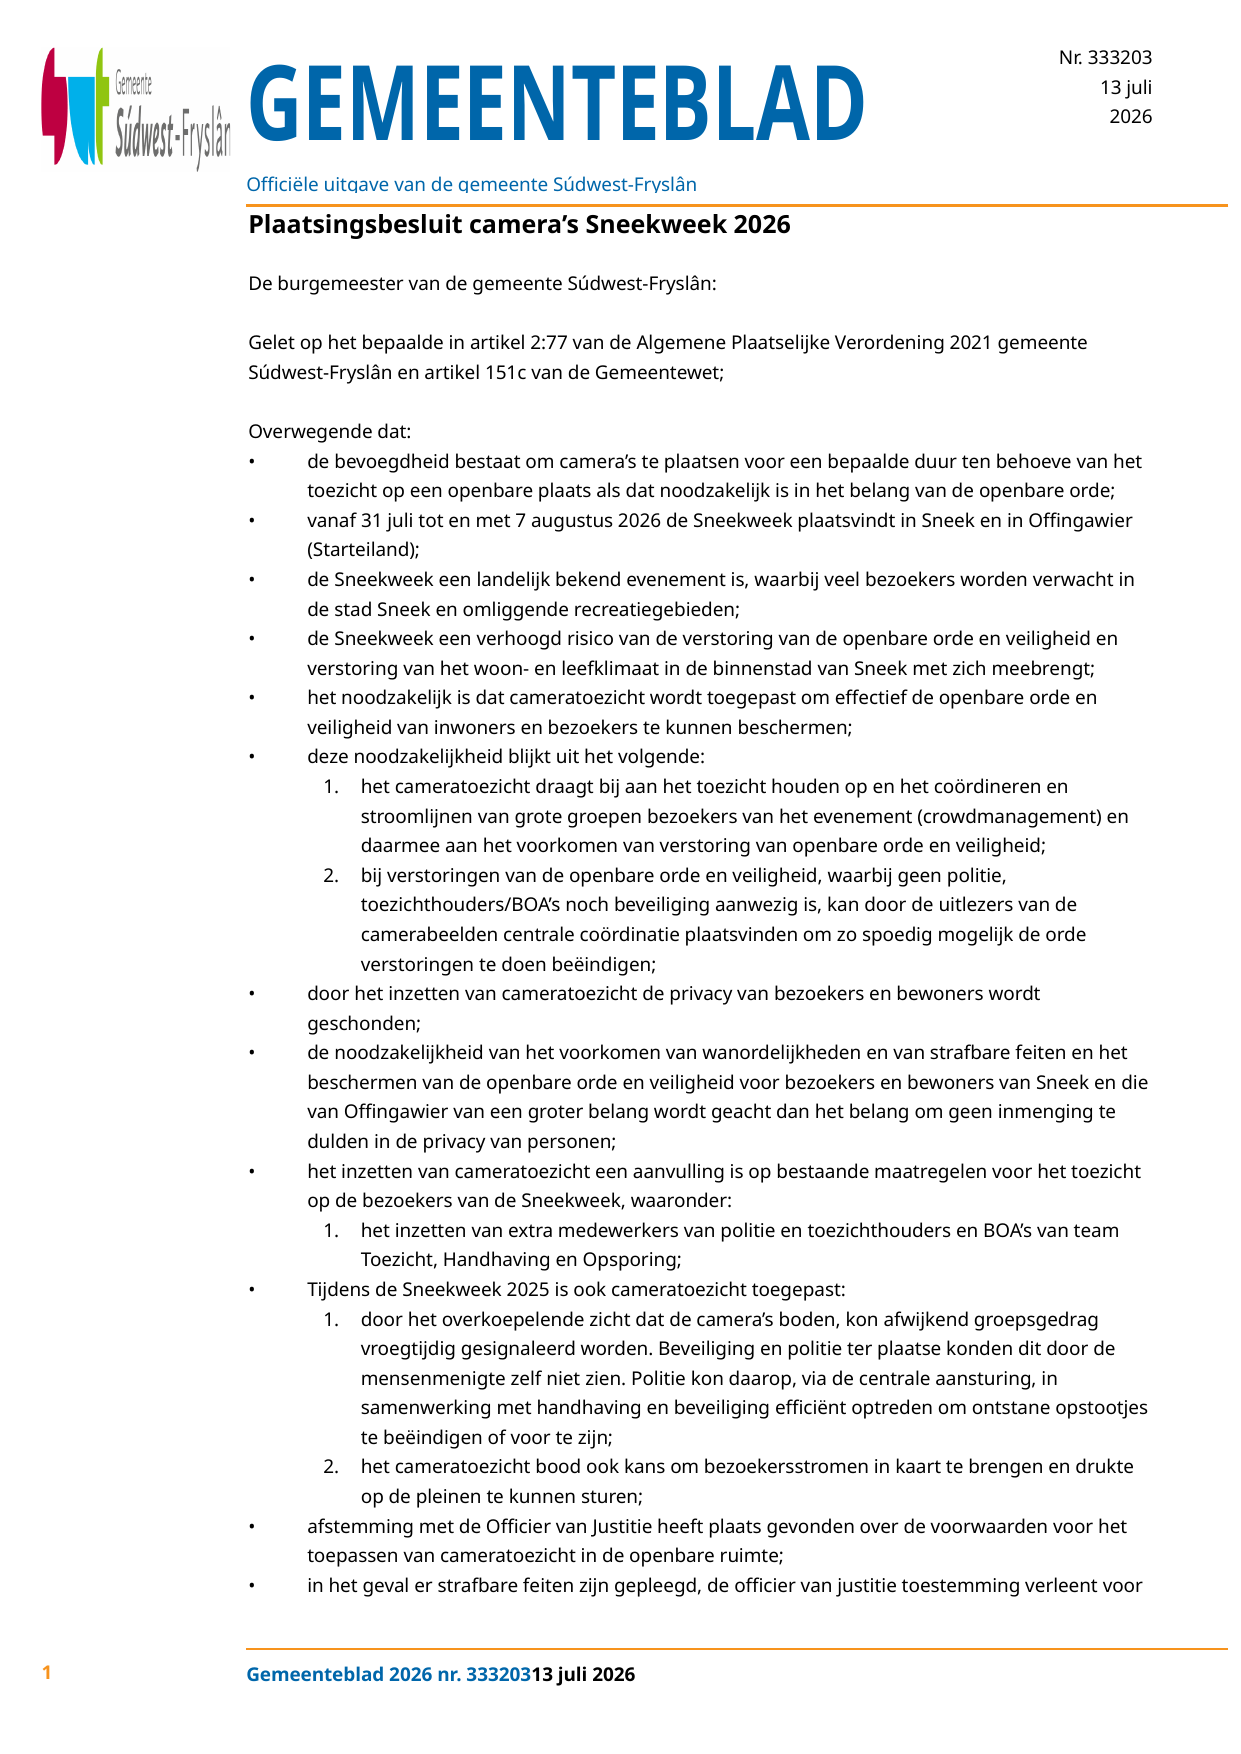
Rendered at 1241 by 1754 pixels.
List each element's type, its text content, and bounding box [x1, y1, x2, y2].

list door het overkoepelende zicht dat de camera’s boden, kon afwijkend groepsgedrag vroegtijdig gesignaleerd worden. Beveiliging en politie ter plaatse konden dit door de mensenmenigte zelf niet zien. Politie kon daarop, via de centrale aansturing, in samenwerking met handhaving en beveiliging efficiënt optreden om ontstane opstootjes te beëindigen of voor te zijn; [323, 1306, 1152, 1450]
list bij verstoringen van de openbare orde en veiligheid, waarbij geen politie, toezichthouders/BOA’s noch beveiliging aanwezig is, kan door de uitlezers van de camerabeelden centrale coördinatie plaatsvinden om zo spoedig mogelijk de orde verstoringen te doen beëindigen; [323, 862, 1152, 976]
list de noodzakelijkheid van het voorkomen van wanordelijkheden en van strafbare feiten en het beschermen van de openbare orde en veiligheid voor bezoekers en bewoners van Sneek en die van Offingawier van een groter belang wordt geacht dan het belang om geen inmenging te dulden in de privacy van personen; [248, 1039, 1152, 1154]
text Plaatsingsbesluit camera’s Sneekweek 2026 [248, 207, 1152, 241]
list door het inzetten van cameratoezicht de privacy van bezoekers en bewoners wordt geschonden; [248, 980, 1152, 1036]
list Tijdens de Sneekweek 2025 is ook cameratoezicht toegepast: [248, 1276, 1152, 1302]
list het noodzakelijk is dat cameratoezicht wordt toegepast om effectief de openbare orde en veiligheid van inwoners en bezoekers te kunnen beschermen; [248, 684, 1152, 740]
text De burgemeester van de gemeente Súdwest-Fryslân: [248, 270, 1152, 296]
text Overwegende dat: [248, 418, 1152, 444]
list het inzetten van cameratoezicht een aanvulling is op bestaande maatregelen voor het toezicht op de bezoekers van de Sneekweek, waaronder: [248, 1158, 1152, 1213]
list de Sneekweek een verhoogd risico van de verstoring van de openbare orde en veiligheid en verstoring van het woon- en leefklimaat in de binnenstad van Sneek met zich meebrengt; [248, 625, 1152, 681]
list vanaf 31 juli tot en met 7 augustus 2026 de Sneekweek plaatsvindt in Sneek en in Offingawier (Starteiland); [248, 507, 1152, 562]
list het inzetten van extra medewerkers van politie en toezichthouders en BOA’s van team Toezicht, Handhaving en Opsporing; [323, 1217, 1152, 1272]
list afstemming met de Officier van Justitie heeft plaats gevonden over de voorwaarden voor het toepassen van cameratoezicht in de openbare ruimte; [248, 1513, 1152, 1568]
list deze noodzakelijkheid blijkt uit het volgende: [248, 744, 1152, 769]
list het cameratoezicht draagt bij aan het toezicht houden op en het coördineren en stroomlijnen van grote groepen bezoekers van het evenement (crowdmanagement) en daarmee aan het voorkomen van verstoring van openbare orde en veiligheid; [323, 773, 1152, 858]
list de Sneekweek een landelijk bekend evenement is, waarbij veel bezoekers worden verwacht in de stad Sneek en omliggende recreatiegebieden; [248, 566, 1152, 621]
picture [41, 47, 231, 172]
list in het geval er strafbare feiten zijn gepleegd, de officier van justitie toestemming verleent voor [248, 1572, 1152, 1598]
list de bevoegdheid bestaat om camera’s te plaatsen voor een bepaalde duur ten behoeve van het toezicht op een openbare plaats als dat noodzakelijk is in het belang van de openbare orde; [248, 448, 1152, 503]
text Gelet op het bepaalde in artikel 2:77 van de Algemene Plaatselijke Verordening 2021 gemeente Súdwest-Fryslân en artikel 151c van de Gemeentewet; [248, 329, 1152, 385]
list het cameratoezicht bood ook kans om bezoekersstromen in kaart te brengen en drukte op de pleinen te kunnen sturen; [323, 1454, 1152, 1509]
